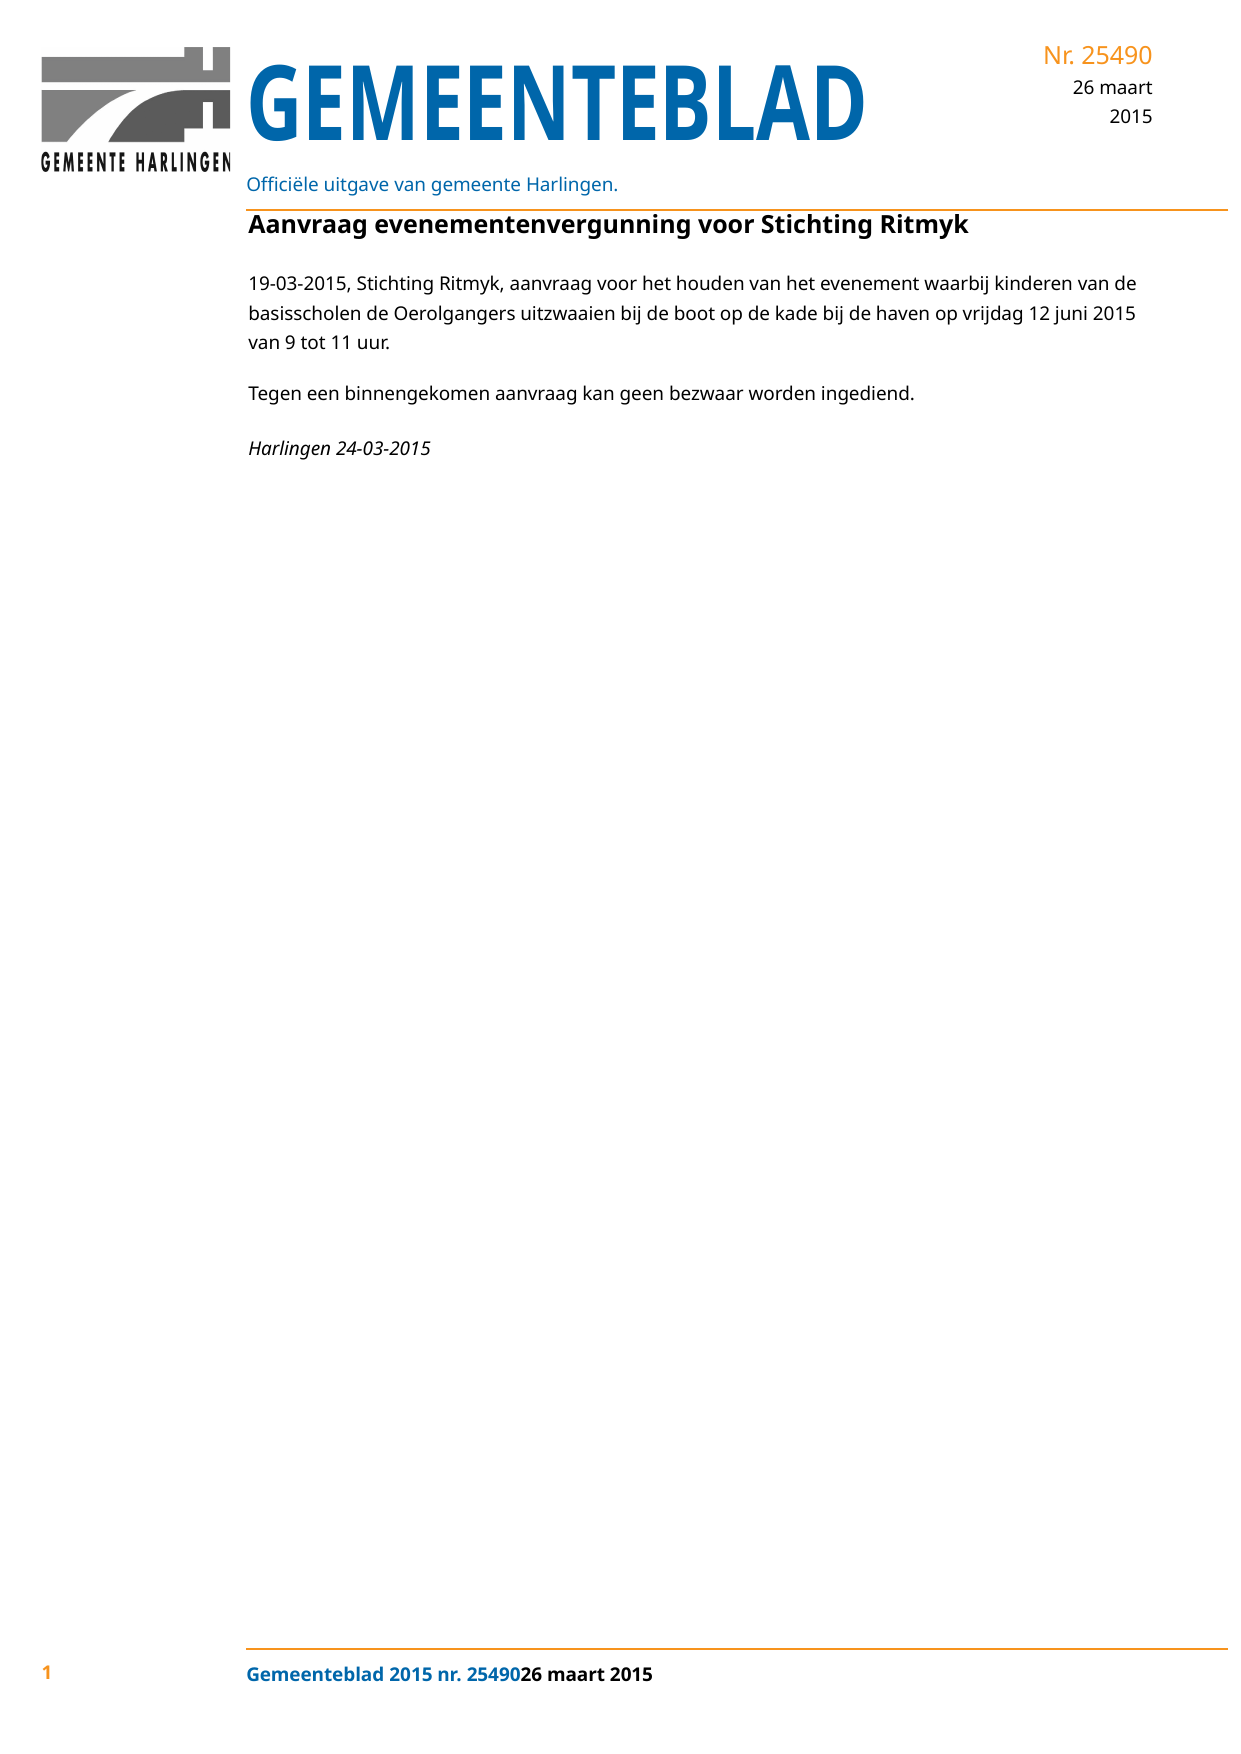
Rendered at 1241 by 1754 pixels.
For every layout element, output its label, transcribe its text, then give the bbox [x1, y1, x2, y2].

picture [41, 47, 231, 172]
text Tegen een binnengekomen aanvraag kan geen bezwaar worden ingediend. [248, 380, 1152, 406]
text 19-03-2015, Stichting Ritmyk, aanvraag voor het houden van het evenement waarbij kinderen van de basisscholen de Oerolgangers uitzwaaien bij de boot op de kade bij de haven op vrijdag 12 juni 2015 van 9 tot 11 uur. [248, 270, 1152, 355]
text Aanvraag evenementenvergunning voor Stichting Ritmyk [248, 211, 1152, 241]
text Harlingen 24-03-2015 [248, 435, 1152, 461]
